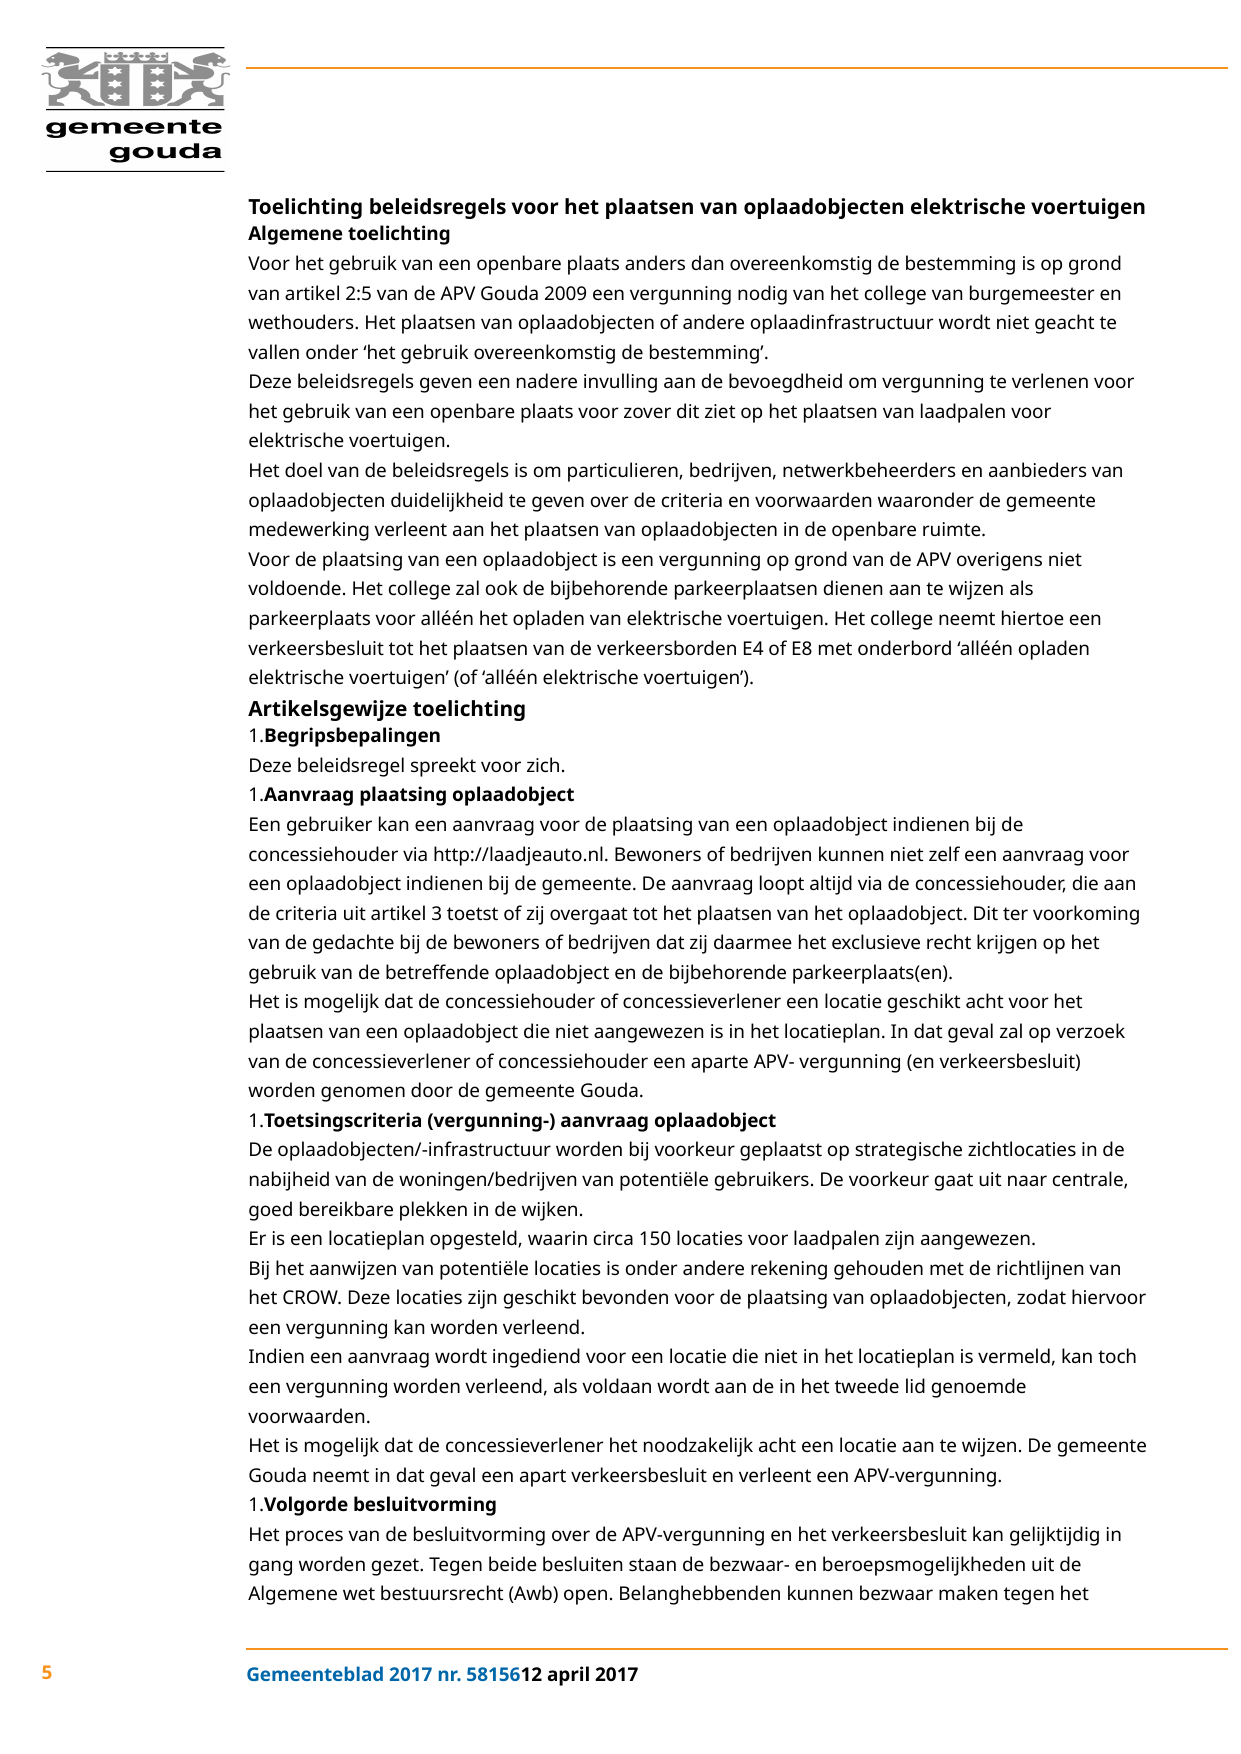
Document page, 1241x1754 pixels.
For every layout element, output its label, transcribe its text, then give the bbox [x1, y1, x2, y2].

text 1.Aanvraag plaatsing oplaadobject [248, 782, 1152, 807]
text 1.Toetsingscriteria (vergunning-) aanvraag oplaadobject [248, 1107, 1152, 1133]
text Het doel van de beleidsregels is om particulieren, bedrijven, netwerkbeheerders en aanbieders van oplaadobjecten duidelijkheid te geven over de criteria en voorwaarden waaronder de gemeente medewerking verleent aan het plaatsen van oplaadobjecten in de openbare ruimte. [248, 457, 1152, 542]
text 1.Volgorde besluitvorming [248, 1492, 1152, 1517]
text Indien een aanvraag wordt ingediend voor een locatie die niet in het locatieplan is vermeld, kan toch een vergunning worden verleend, als voldaan wordt aan de in het tweede lid genoemde voorwaarden. [248, 1344, 1152, 1428]
text Toelichting beleidsregels voor het plaatsen van oplaadobjecten elektrische voertuigen [248, 192, 1152, 221]
picture [41, 47, 231, 172]
text Er is een locatieplan opgesteld, waarin circa 150 locaties voor laadpalen zijn aangewezen. [248, 1225, 1152, 1251]
text De oplaadobjecten/-infrastructuur worden bij voorkeur geplaatst op strategische zichtlocaties in de nabijheid van de woningen/bedrijven van potentiële gebruikers. De voorkeur gaat uit naar centrale, goed bereikbare plekken in de wijken. [248, 1137, 1152, 1221]
text Het is mogelijk dat de concessieverlener het noodzakelijk acht een locatie aan te wijzen. De gemeente Gouda neemt in dat geval een apart verkeersbesluit en verleent een APV-vergunning. [248, 1432, 1152, 1488]
text Een gebruiker kan een aanvraag voor de plaatsing van een oplaadobject indienen bij de concessiehouder via http://laadjeauto.nl. Bewoners of bedrijven kunnen niet zelf een aanvraag voor een oplaadobject indienen bij de gemeente. De aanvraag loopt altijd via de concessiehouder, die aan de criteria uit artikel 3 toetst of zij overgaat tot het plaatsen van het oplaadobject. Dit ter voorkoming van de gedachte bij de bewoners of bedrijven dat zij daarmee het exclusieve recht krijgen op het gebruik van de betreffende oplaadobject en de bijbehorende parkeerplaats(en). [248, 811, 1152, 985]
text Het is mogelijk dat de concessiehouder of concessieverlener een locatie geschikt acht voor het plaatsen van een oplaadobject die niet aangewezen is in het locatieplan. In dat geval zal op verzoek van de concessieverlener of concessiehouder een aparte APV- vergunning (en verkeersbesluit) worden genomen door de gemeente Gouda. [248, 989, 1152, 1103]
text Voor het gebruik van een openbare plaats anders dan overeenkomstig de bestemming is op grond van artikel 2:5 van de APV Gouda 2009 een vergunning nodig van het college van burgemeester en wethouders. Het plaatsen van oplaadobjecten of andere oplaadinfrastructuur wordt niet geacht te vallen onder ‘het gebruik overeenkomstig de bestemming’. [248, 250, 1152, 365]
text 1.Begripsbepalingen [248, 722, 1152, 748]
text Algemene toelichting [248, 221, 1152, 246]
text Deze beleidsregel spreekt voor zich. [248, 752, 1152, 778]
text Bij het aanwijzen van potentiële locaties is onder andere rekening gehouden met de richtlijnen van het CROW. Deze locaties zijn geschikt bevonden voor de plaatsing van oplaadobjecten, zodat hiervoor een vergunning kan worden verleend. [248, 1255, 1152, 1340]
text Voor de plaatsing van een oplaadobject is een vergunning op grond van de APV overigens niet voldoende. Het college zal ook de bijbehorende parkeerplaatsen dienen aan te wijzen als parkeerplaats voor alléén het opladen van elektrische voertuigen. Het college neemt hiertoe een verkeersbesluit tot het plaatsen van de verkeersborden E4 of E8 met onderbord ‘alléén opladen elektrische voertuigen’ (of ‘alléén elektrische voertuigen’). [248, 546, 1152, 690]
text Deze beleidsregels geven een nadere invulling aan de bevoegdheid om vergunning te verlenen voor het gebruik van een openbare plaats voor zover dit ziet op het plaatsen van laadpalen voor elektrische voertuigen. [248, 368, 1152, 453]
text Artikelsgewijze toelichting [248, 694, 1152, 722]
text Het proces van de besluitvorming over de APV-vergunning en het verkeersbesluit kan gelijktijdig in gang worden gezet. Tegen beide besluiten staan de bezwaar- en beroepsmogelijkheden uit de Algemene wet bestuursrecht (Awb) open. Belanghebbenden kunnen bezwaar maken tegen het [248, 1521, 1152, 1606]
